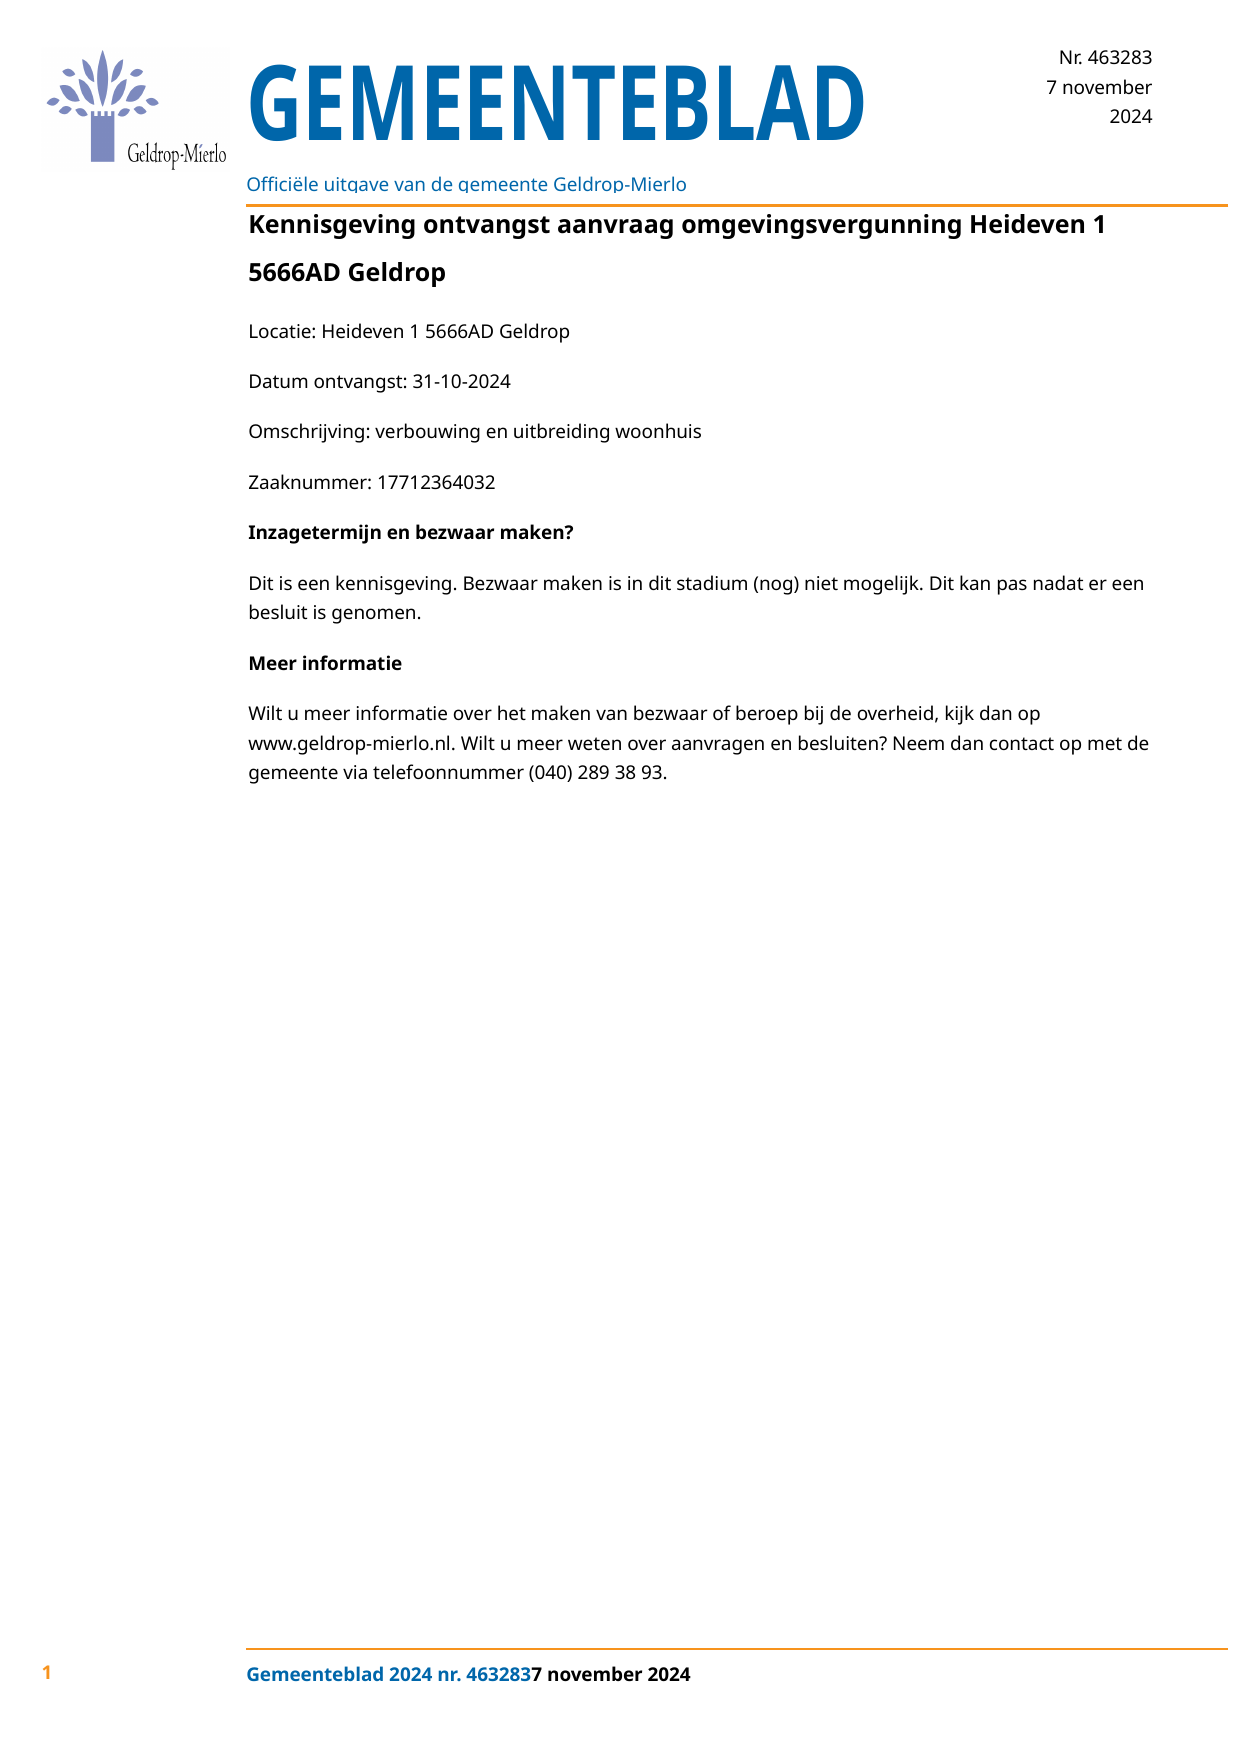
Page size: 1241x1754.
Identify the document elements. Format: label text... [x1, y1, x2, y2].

picture [41, 47, 231, 172]
text Dit is een kennisgeving. Bezwaar maken is in dit stadium (nog) niet mogelijk. Dit kan pas nadat er een besluit is genomen. [248, 570, 1152, 625]
text Locatie: Heideven 1 5666AD Geldrop [248, 318, 1152, 344]
text Wilt u meer informatie over het maken van bezwaar of beroep bij de overheid, kijk dan op www.geldrop-mierlo.nl. Wilt u meer weten over aanvragen en besluiten? Neem dan contact op met de gemeente via telefoonnummer (040) 289 38 93. [248, 700, 1152, 785]
text Kennisgeving ontvangst aanvraag omgevingsvergunning Heideven 1 5666AD Geldrop [248, 207, 1152, 288]
text Datum ontvangst: 31-10-2024 [248, 368, 1152, 394]
text Inzagetermijn en bezwaar maken? [248, 519, 1152, 545]
text Meer informatie [248, 650, 1152, 676]
text Zaaknummer: 17712364032 [248, 469, 1152, 495]
text Omschrijving: verbouwing en uitbreiding woonhuis [248, 419, 1152, 444]
